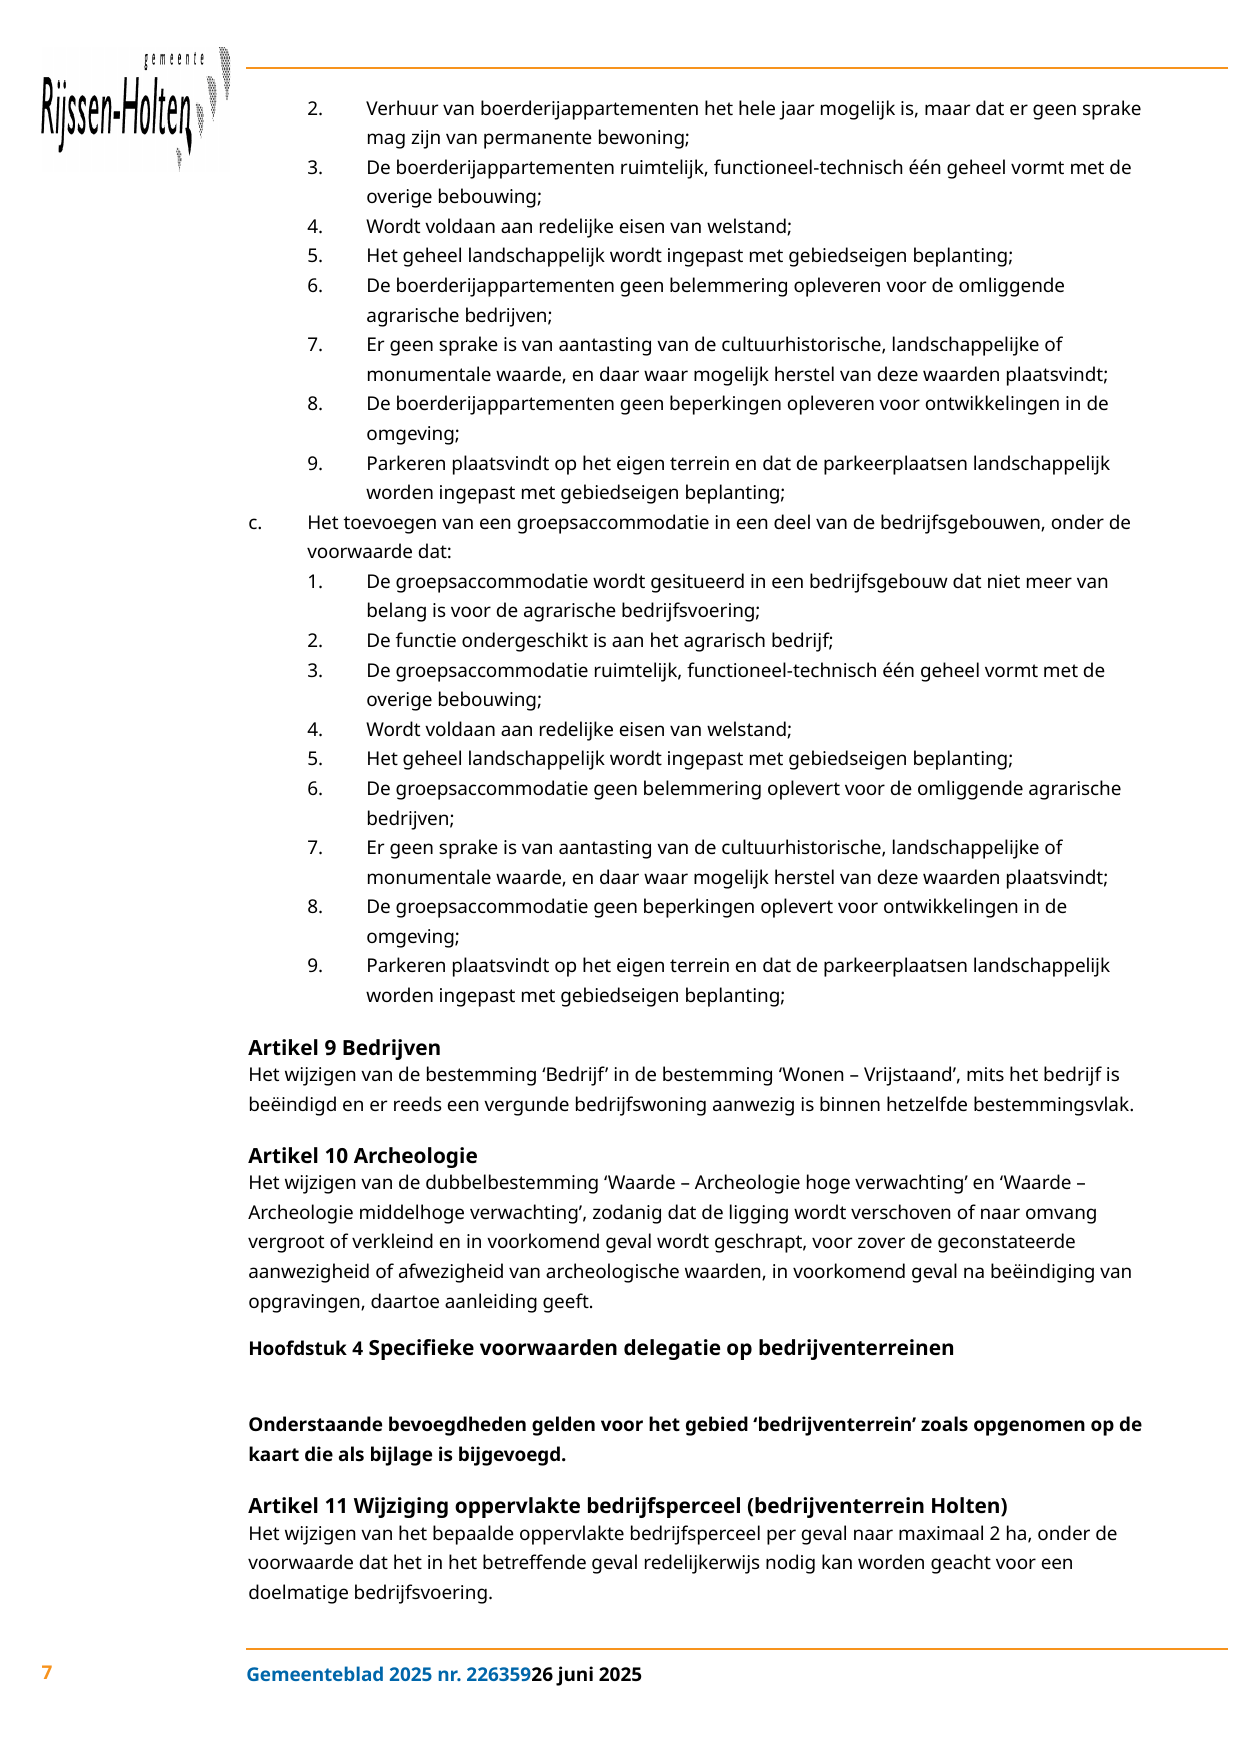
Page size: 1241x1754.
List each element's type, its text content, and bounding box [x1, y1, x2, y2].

list De groepsaccommodatie ruimtelijk, functioneel-technisch één geheel vormt met de overige bebouwing; [307, 657, 1152, 712]
text Artikel 10 Archeologie [248, 1141, 1152, 1169]
list De groepsaccommodatie geen belemmering oplevert voor de omliggende agrarische bedrijven; [307, 775, 1152, 831]
list De groepsaccommodatie wordt gesitueerd in een bedrijfsgebouw dat niet meer van belang is voor de agrarische bedrijfsvoering; [307, 568, 1152, 623]
text Het wijzigen van de dubbelbestemming ‘Waarde – Archeologie hoge verwachting’ en ‘Waarde – Archeologie middelhoge verwachting’, zodanig dat de ligging wordt verschoven of naar omvang vergroot of verkleind en in voorkomend geval wordt geschrapt, voor zover de geconstateerde aanwezigheid of afwezigheid van archeologische waarden, in voorkomend geval na beëindiging van opgravingen, daartoe aanleiding geeft. [248, 1169, 1152, 1314]
list Het geheel landschappelijk wordt ingepast met gebiedseigen beplanting; [307, 746, 1152, 771]
text Onderstaande bevoegdheden gelden voor het gebied ‘bedrijventerrein’ zoals opgenomen op de kaart die als bijlage is bijgevoegd. [248, 1411, 1152, 1467]
text Artikel 9 Bedrijven [248, 1033, 1152, 1061]
list Parkeren plaatsvindt op het eigen terrein en dat de parkeerplaatsen landschappelijk worden ingepast met gebiedseigen beplanting; [307, 450, 1152, 505]
list Verhuur van boerderijappartementen het hele jaar mogelijk is, maar dat er geen sprake mag zijn van permanente bewoning; [307, 95, 1152, 150]
text Het wijzigen van de bestemming ‘Bedrijf’ in de bestemming ‘Wonen – Vrijstaand’, mits het bedrijf is beëindigd en er reeds een vergunde bedrijfswoning aanwezig is binnen hetzelfde bestemmingsvlak. [248, 1061, 1152, 1116]
text Hoofdstuk 4 Specifieke voorwaarden delegatie op bedrijventerreinen [248, 1333, 1152, 1362]
text Het wijzigen van het bepaalde oppervlakte bedrijfsperceel per geval naar maximaal 2 ha, onder de voorwaarde dat het in het betreffende geval redelijkerwijs nodig kan worden geacht voor een doelmatige bedrijfsvoering. [248, 1520, 1152, 1604]
list Het toevoegen van een groepsaccommodatie in een deel van de bedrijfsgebouwen, onder de voorwaarde dat: [248, 509, 1152, 564]
list De boerderijappartementen geen beperkingen opleveren voor ontwikkelingen in de omgeving; [307, 391, 1152, 446]
list Wordt voldaan aan redelijke eisen van welstand; [307, 213, 1152, 239]
list De boerderijappartementen geen belemmering opleveren voor de omliggende agrarische bedrijven; [307, 272, 1152, 328]
list Wordt voldaan aan redelijke eisen van welstand; [307, 716, 1152, 742]
list De functie ondergeschikt is aan het agrarisch bedrijf; [307, 627, 1152, 653]
list De boerderijappartementen ruimtelijk, functioneel-technisch één geheel vormt met de overige bebouwing; [307, 154, 1152, 209]
text Artikel 11 Wijziging oppervlakte bedrijfsperceel (bedrijventerrein Holten) [248, 1491, 1152, 1520]
list Er geen sprake is van aantasting van de cultuurhistorische, landschappelijke of monumentale waarde, en daar waar mogelijk herstel van deze waarden plaatsvindt; [307, 331, 1152, 387]
list Er geen sprake is van aantasting van de cultuurhistorische, landschappelijke of monumentale waarde, en daar waar mogelijk herstel van deze waarden plaatsvindt; [307, 834, 1152, 890]
list De groepsaccommodatie geen beperkingen oplevert voor ontwikkelingen in de omgeving; [307, 893, 1152, 949]
picture [41, 47, 231, 172]
list Het geheel landschappelijk wordt ingepast met gebiedseigen beplanting; [307, 243, 1152, 268]
list Parkeren plaatsvindt op het eigen terrein en dat de parkeerplaatsen landschappelijk worden ingepast met gebiedseigen beplanting; [307, 953, 1152, 1008]
